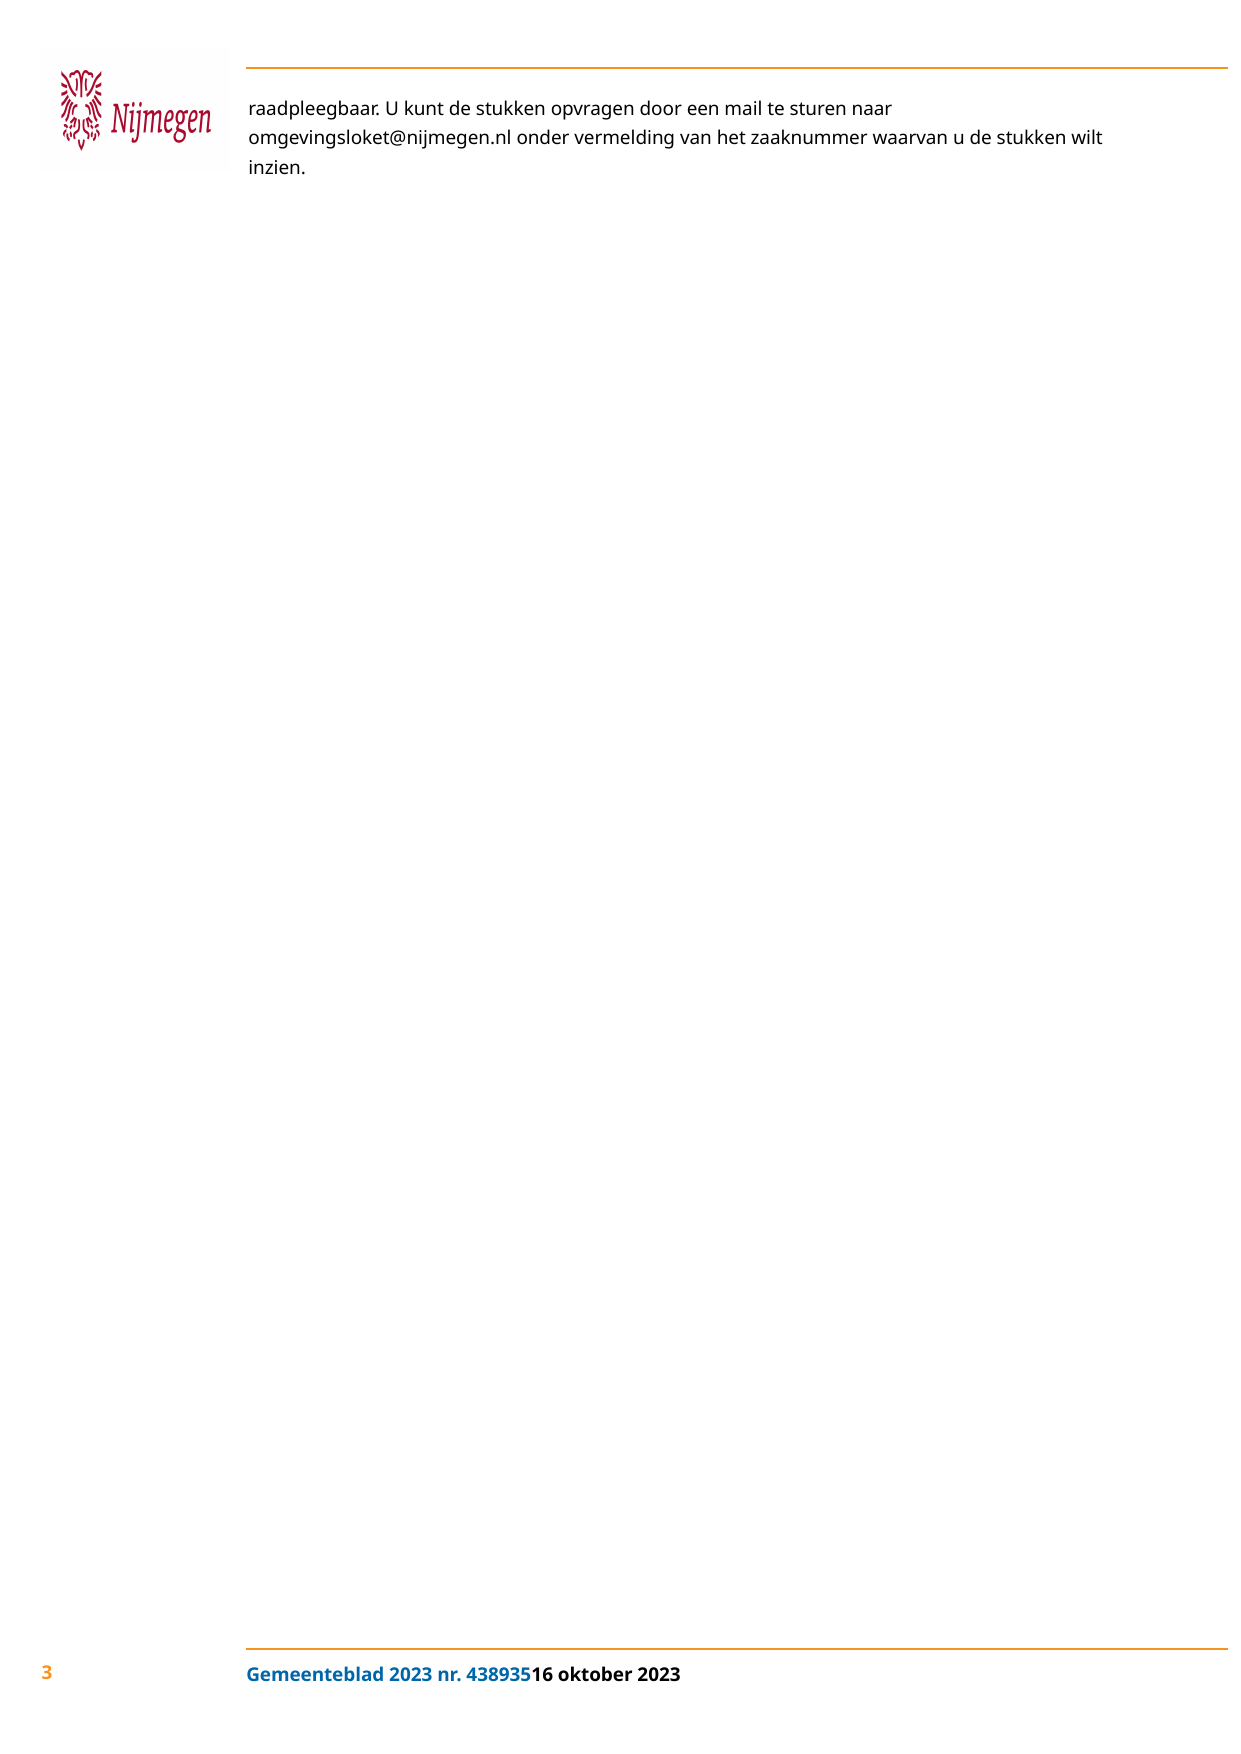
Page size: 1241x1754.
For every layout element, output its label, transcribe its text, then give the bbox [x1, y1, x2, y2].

picture [41, 47, 231, 172]
text raadpleegbaar. U kunt de stukken opvragen door een mail te sturen naar omgevingsloket@nijmegen.nl onder vermelding van het zaaknummer waarvan u de stukken wilt inzien. [248, 95, 1152, 180]
